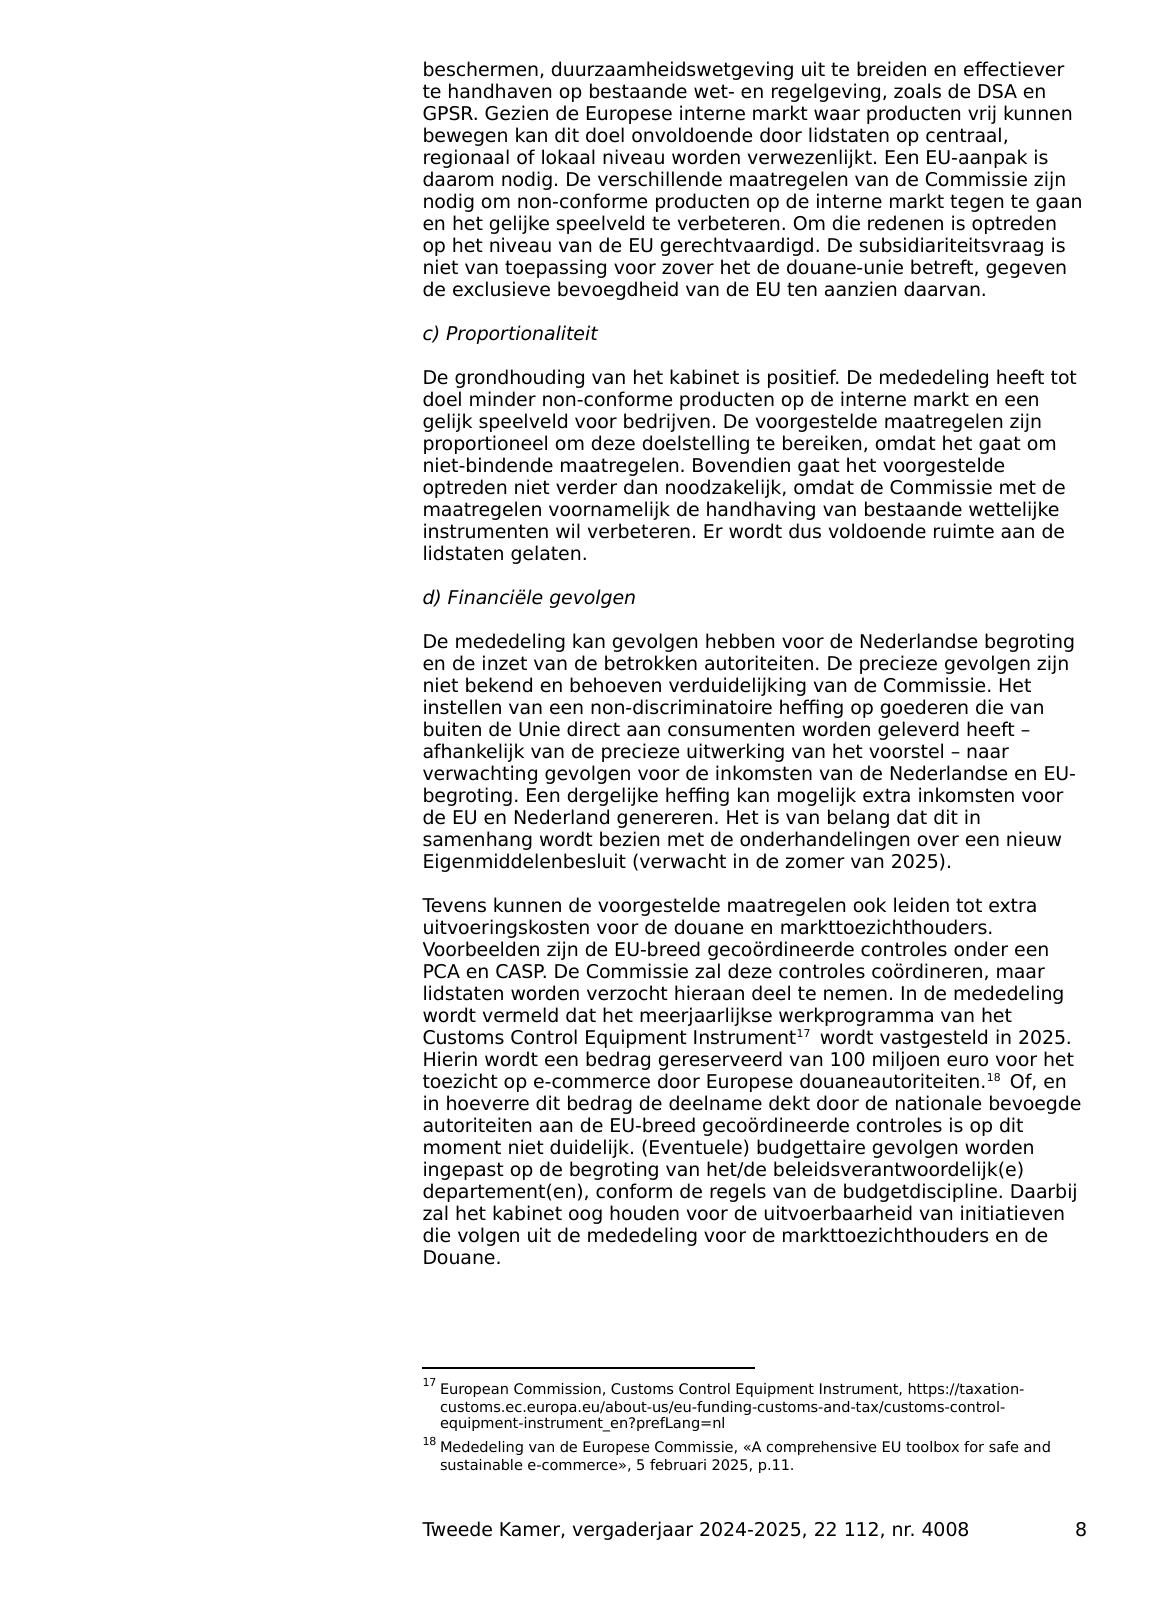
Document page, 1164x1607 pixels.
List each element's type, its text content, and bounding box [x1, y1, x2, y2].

text De mededeling kan gevolgen hebben voor de Nederlandse begroting en de inzet van de betrokken autoriteiten. De precieze gevolgen zijn niet bekend en behoeven verduidelijking van de Commissie. Het instellen van een non-discriminatoire heffing op goederen die van buiten de Unie direct aan consumenten worden geleverd heeft – afhankelijk van de precieze uitwerking van het voorstel – naar verwachting gevolgen voor de inkomsten van de Nederlandse en EU-begroting. Een dergelijke heffing kan mogelijk extra inkomsten voor de EU en Nederland genereren. Het is van belang dat dit in samenhang wordt bezien met de onderhandelingen over een nieuw Eigenmiddelenbesluit (verwacht in de zomer van 2025). [422, 631, 1087, 873]
text beschermen, duurzaamheidswetgeving uit te breiden en effectiever te handhaven op bestaande wet- en regelgeving, zoals de DSA en GPSR. Gezien de Europese interne markt waar producten vrij kunnen bewegen kan dit doel onvoldoende door lidstaten op centraal, regionaal of lokaal niveau worden verwezenlijkt. Een EU-aanpak is daarom nodig. De verschillende maatregelen van de Commissie zijn nodig om non-conforme producten op de interne markt tegen te gaan en het gelijke speelveld te verbeteren. Om die redenen is optreden op het niveau van de EU gerechtvaardigd. De subsidiariteitsvraag is niet van toepassing voor zover het de douane-unie betreft, gegeven de exclusieve bevoegdheid van de EU ten aanzien daarvan. [422, 59, 1087, 301]
text Mededeling van de Europese Commissie, «A comprehensive EU toolbox for safe and sustainable e-commerce», 5 februari 2025, p.11. [422, 1435, 1087, 1474]
text De grondhouding van het kabinet is positief. De mededeling heeft tot doel minder non-conforme producten op de interne markt en een gelijk speelveld voor bedrijven. De voorgestelde maatregelen zijn proportioneel om deze doelstelling te bereiken, omdat het gaat om niet-bindende maatregelen. Bovendien gaat het voorgestelde optreden niet verder dan noodzakelijk, omdat de Commissie met de maatregelen voornamelijk de handhaving van bestaande wettelijke instrumenten wil verbeteren. Er wordt dus voldoende ruimte aan de lidstaten gelaten. [422, 367, 1087, 565]
subtitle c) Proportionaliteit [422, 323, 1087, 345]
text European Commission, Customs Control Equipment Instrument, https://taxation-customs.ec.europa.eu/about-us/eu-funding-customs-and-tax/customs-control-equipment-instrument_en?prefLang=nl [422, 1377, 1087, 1432]
subtitle d) Financiële gevolgen [422, 587, 1087, 609]
text Tevens kunnen de voorgestelde maatregelen ook leiden tot extra uitvoeringskosten voor de douane en markttoezichthouders. Voorbeelden zijn de EU-breed gecoördineerde controles onder een PCA en CASP. De Commissie zal deze controles coördineren, maar lidstaten worden verzocht hieraan deel te nemen. In de mededeling wordt vermeld dat het meerjaarlijkse werkprogramma van het Customs Control Equipment Instrument wordt vastgesteld in 2025. Hierin wordt een bedrag gereserveerd van 100 miljoen euro voor het toezicht op e-commerce door Europese douaneautoriteiten. Of, en in hoeverre dit bedrag de deelname dekt door de nationale bevoegde autoriteiten aan de EU-breed gecoördineerde controles is op dit moment niet duidelijk. (Eventuele) budgettaire gevolgen worden ingepast op de begroting van het/de beleidsverantwoordelijk(e) departement(en), conform de regels van de budgetdiscipline. Daarbij zal het kabinet oog houden voor de uitvoerbaarheid van initiatieven die volgen uit de mededeling voor de markttoezichthouders en de Douane. [422, 895, 1087, 1269]
